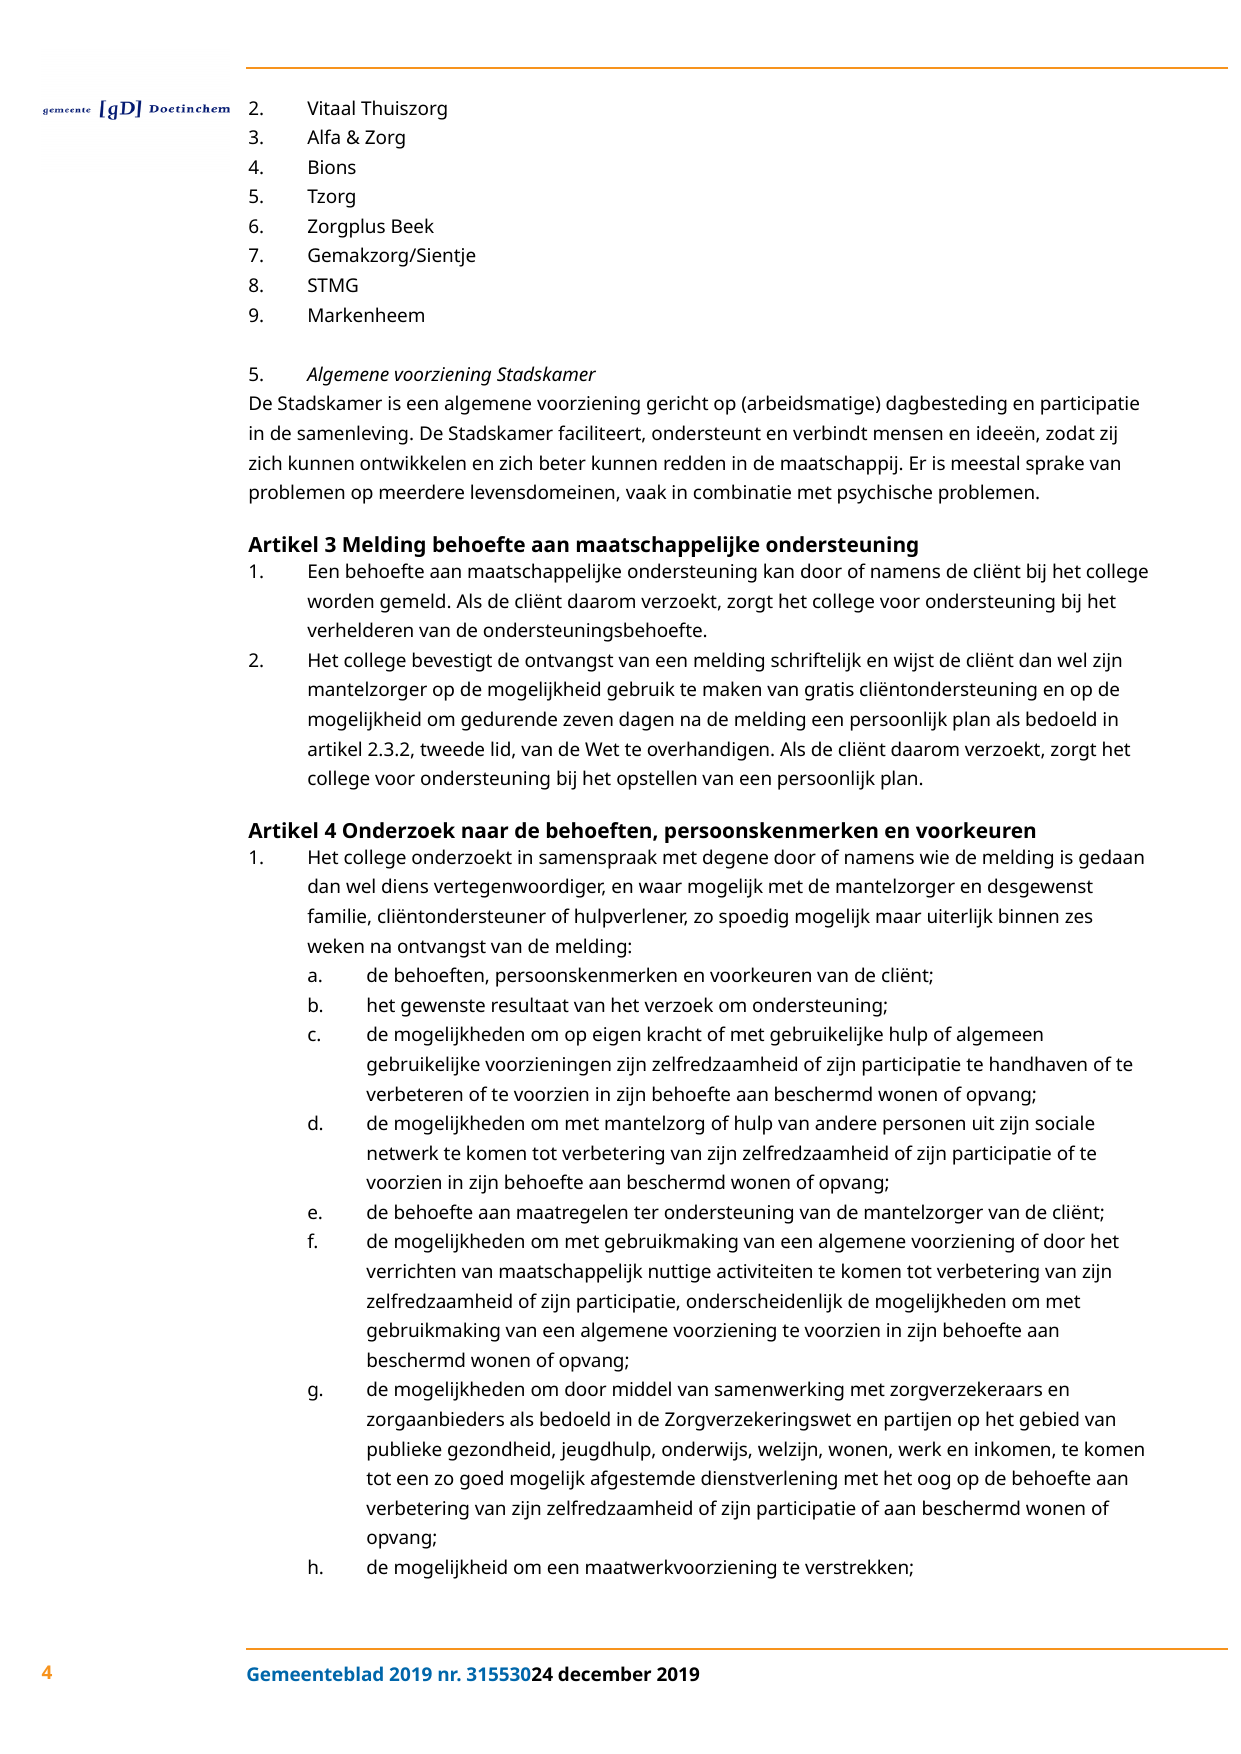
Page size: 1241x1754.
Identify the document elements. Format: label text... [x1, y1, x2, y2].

list de mogelijkheid om een maatwerkvoorziening te verstrekken; [307, 1554, 1152, 1580]
list Vitaal Thuiszorg [248, 95, 1152, 121]
list Bions [248, 154, 1152, 180]
list de mogelijkheden om met mantelzorg of hulp van andere personen uit zijn sociale netwerk te komen tot verbetering van zijn zelfredzaamheid of zijn participatie of te voorzien in zijn behoefte aan beschermd wonen of opvang; [307, 1110, 1152, 1195]
list de mogelijkheden om door middel van samenwerking met zorgverzekeraars en zorgaanbieders als bedoeld in de Zorgverzekeringswet en partijen op het gebied van publieke gezondheid, jeugdhulp, onderwijs, welzijn, wonen, werk en inkomen, te komen tot een zo goed mogelijk afgestemde dienstverlening met het oog op de behoefte aan verbetering van zijn zelfredzaamheid of zijn participatie of aan beschermd wonen of opvang; [307, 1377, 1152, 1550]
text Artikel 3 Melding behoefte aan maatschappelijke ondersteuning [248, 530, 1152, 558]
list Een behoefte aan maatschappelijke ondersteuning kan door of namens de cliënt bij het college worden gemeld. Als de cliënt daarom verzoekt, zorgt het college voor ondersteuning bij het verhelderen van de ondersteuningsbehoefte. [248, 558, 1152, 643]
list Markenheem [248, 302, 1152, 328]
list Het college bevestigt de ontvangst van een melding schriftelijk en wijst de cliënt dan wel zijn mantelzorger op de mogelijkheid gebruik te maken van gratis cliëntondersteuning en op de mogelijkheid om gedurende zeven dagen na de melding een persoonlijk plan als bedoeld in artikel 2.3.2, tweede lid, van de Wet te overhandigen. Als de cliënt daarom verzoekt, zorgt het college voor ondersteuning bij het opstellen van een persoonlijk plan. [248, 647, 1152, 791]
list Gemakzorg/Sientje [248, 243, 1152, 268]
list Tzorg [248, 183, 1152, 209]
text De Stadskamer is een algemene voorziening gericht op (arbeidsmatige) dagbesteding en participatie in de samenleving. De Stadskamer faciliteert, ondersteunt en verbindt mensen en ideeën, zodat zij zich kunnen ontwikkelen en zich beter kunnen redden in de maatschappij. Er is meestal sprake van problemen op meerdere levensdomeinen, vaak in combinatie met psychische problemen. [248, 391, 1152, 505]
list de behoefte aan maatregelen ter ondersteuning van de mantelzorger van de cliënt; [307, 1199, 1152, 1225]
list Het college onderzoekt in samenspraak met degene door of namens wie de melding is gedaan dan wel diens vertegenwoordiger, en waar mogelijk met de mantelzorger en desgewenst familie, cliëntondersteuner of hulpverlener, zo spoedig mogelijk maar uiterlijk binnen zes weken na ontvangst van de melding: [248, 844, 1152, 959]
list de mogelijkheden om met gebruikmaking van een algemene voorziening of door het verrichten van maatschappelijk nuttige activiteiten te komen tot verbetering van zijn zelfredzaamheid of zijn participatie, onderscheidenlijk de mogelijkheden om met gebruikmaking van een algemene voorziening te voorzien in zijn behoefte aan beschermd wonen of opvang; [307, 1229, 1152, 1373]
list Alfa & Zorg [248, 124, 1152, 150]
list Zorgplus Beek [248, 213, 1152, 239]
text Artikel 4 Onderzoek naar de behoeften, persoonskenmerken en voorkeuren [248, 816, 1152, 844]
list STMG [248, 272, 1152, 298]
list Algemene voorziening Stadskamer [248, 361, 1152, 387]
list de mogelijkheden om op eigen kracht of met gebruikelijke hulp of algemeen gebruikelijke voorzieningen zijn zelfredzaamheid of zijn participatie te handhaven of te verbeteren of te voorzien in zijn behoefte aan beschermd wonen of opvang; [307, 1022, 1152, 1107]
list de behoeften, persoonskenmerken en voorkeuren van de cliënt; [307, 962, 1152, 988]
picture [41, 47, 231, 172]
list het gewenste resultaat van het verzoek om ondersteuning; [307, 992, 1152, 1018]
